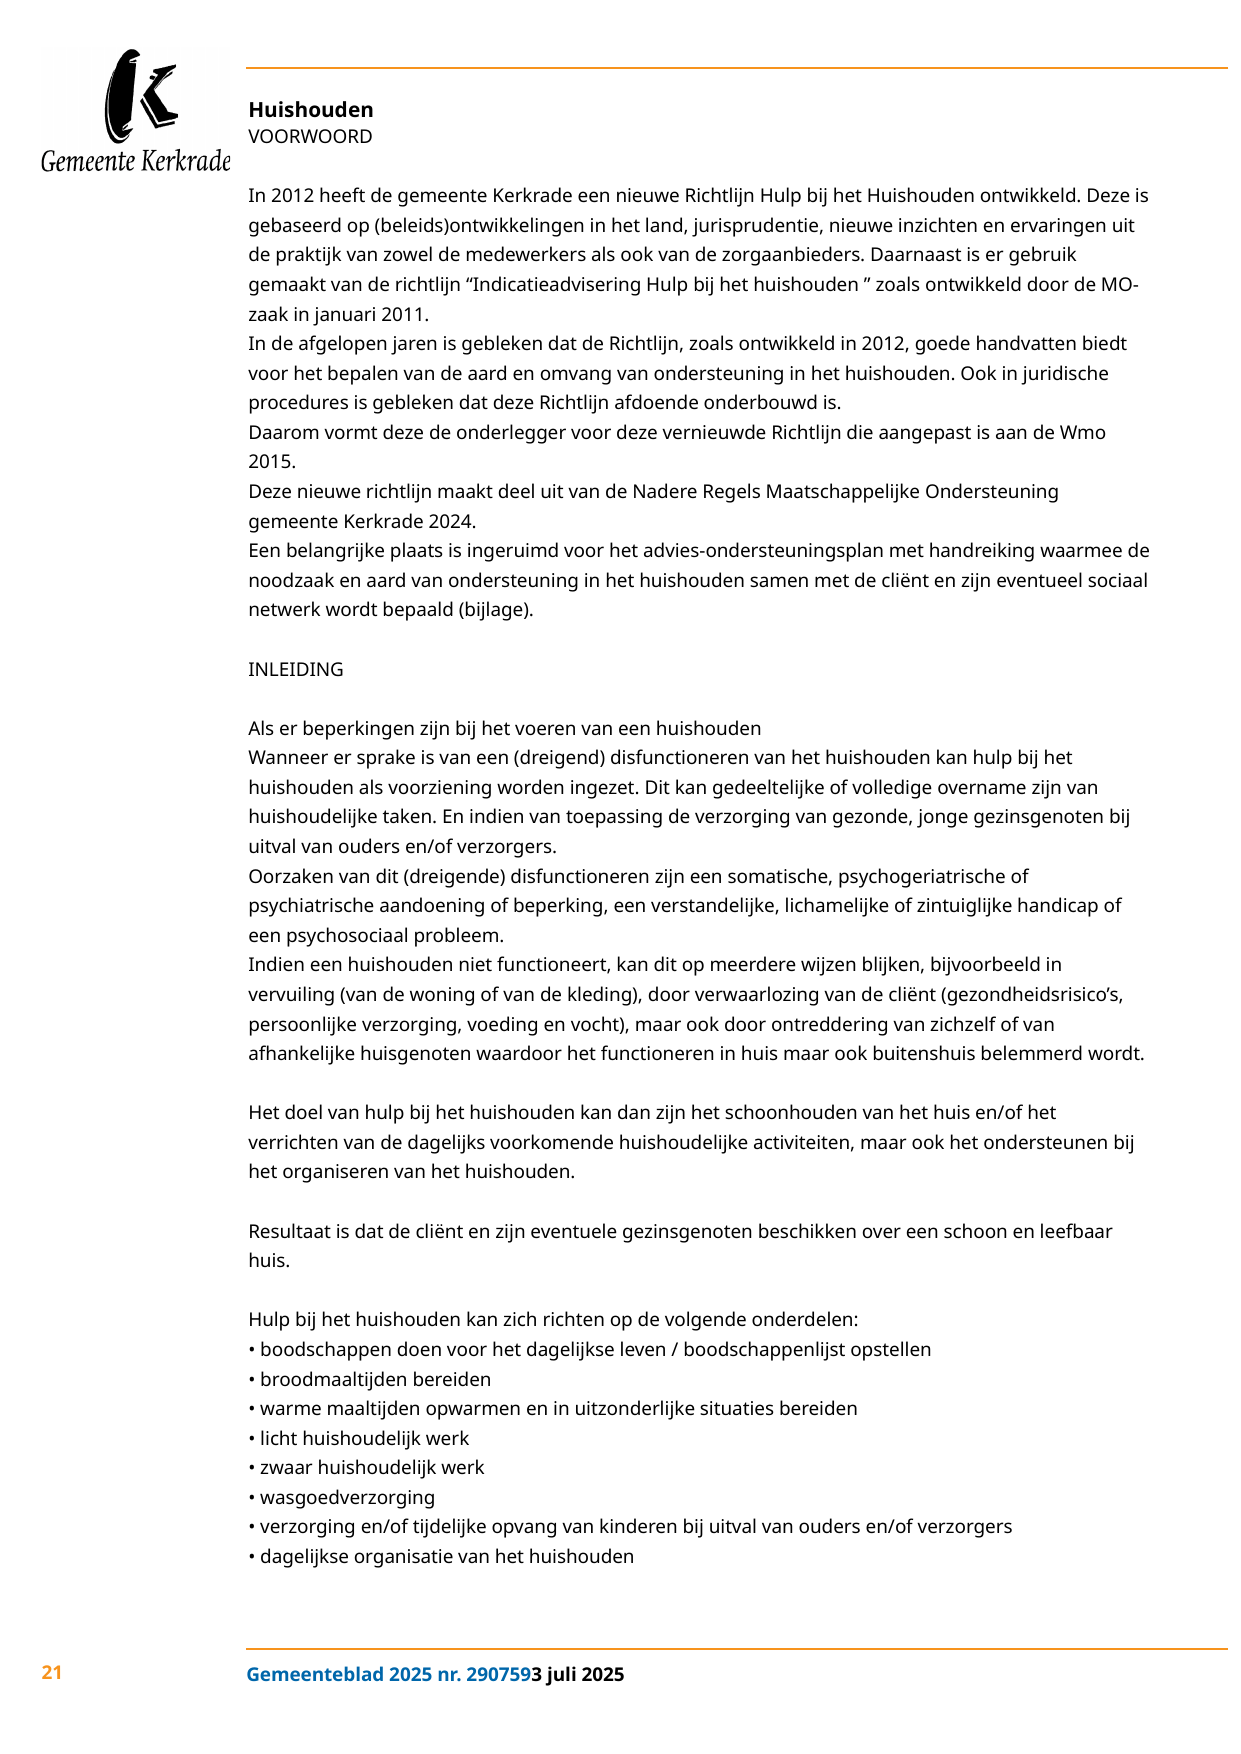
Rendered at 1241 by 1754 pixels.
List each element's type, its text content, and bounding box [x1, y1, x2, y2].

text Huishouden [248, 95, 1152, 123]
text • broodmaaltijden bereiden [248, 1366, 1152, 1392]
text Wanneer er sprake is van een (dreigend) disfunctioneren van het huishouden kan hulp bij het huishouden als voorziening worden ingezet. Dit kan gedeeltelijke of volledige overname zijn van huishoudelijke taken. En indien van toepassing de verzorging van gezonde, jonge gezinsgenoten bij uitval van ouders en/of verzorgers. [248, 744, 1152, 859]
text • warme maaltijden opwarmen en in uitzonderlijke situaties bereiden [248, 1395, 1152, 1421]
text Het doel van hulp bij het huishouden kan dan zijn het schoonhouden van het huis en/of het verrichten van de dagelijks voorkomende huishoudelijke activiteiten, maar ook het ondersteunen bij het organiseren van het huishouden. [248, 1099, 1152, 1184]
text • dagelijkse organisatie van het huishouden [248, 1543, 1152, 1569]
text Deze nieuwe richtlijn maakt deel uit van de Nadere Regels Maatschappelijke Ondersteuning gemeente Kerkrade 2024. [248, 478, 1152, 534]
text Indien een huishouden niet functioneert, kan dit op meerdere wijzen blijken, bijvoorbeeld in vervuiling (van de woning of van de kleding), door verwaarlozing van de cliënt (gezondheidsrisico’s, persoonlijke verzorging, voeding en vocht), maar ook door ontreddering van zichzelf of van afhankelijke huisgenoten waardoor het functioneren in huis maar ook buitenshuis belemmerd wordt. [248, 952, 1152, 1066]
text Daarom vormt deze de onderlegger voor deze vernieuwde Richtlijn die aangepast is aan de Wmo 2015. [248, 419, 1152, 474]
picture [41, 47, 231, 172]
text Als er beperkingen zijn bij het voeren van een huishouden [248, 715, 1152, 741]
text • licht huishoudelijk werk [248, 1425, 1152, 1451]
text • boodschappen doen voor het dagelijkse leven / boodschappenlijst opstellen [248, 1336, 1152, 1362]
text • verzorging en/of tijdelijke opvang van kinderen bij uitval van ouders en/of verzorgers [248, 1514, 1152, 1539]
text Resultaat is dat de cliënt en zijn eventuele gezinsgenoten beschikken over een schoon en leefbaar huis. [248, 1218, 1152, 1273]
text Een belangrijke plaats is ingeruimd voor het advies-ondersteuningsplan met handreiking waarmee de noodzaak en aard van ondersteuning in het huishouden samen met de cliënt en zijn eventueel sociaal netwerk wordt bepaald (bijlage). [248, 537, 1152, 622]
text INLEIDING [248, 656, 1152, 682]
text VOORWOORD [248, 123, 1152, 149]
text In 2012 heeft de gemeente Kerkrade een nieuwe Richtlijn Hulp bij het Huishouden ontwikkeld. Deze is gebaseerd op (beleids)ontwikkelingen in het land, jurisprudentie, nieuwe inzichten en ervaringen uit de praktijk van zowel de medewerkers als ook van de zorgaanbieders. Daarnaast is er gebruik gemaakt van de richtlijn “Indicatieadvisering Hulp bij het huishouden ” zoals ontwikkeld door de MO-zaak in januari 2011. [248, 182, 1152, 327]
text • zwaar huishoudelijk werk [248, 1454, 1152, 1480]
text Oorzaken van dit (dreigende) disfunctioneren zijn een somatische, psychogeriatrische of psychiatrische aandoening of beperking, een verstandelijke, lichamelijke of zintuiglijke handicap of een psychosociaal probleem. [248, 863, 1152, 948]
text Hulp bij het huishouden kan zich richten op de volgende onderdelen: [248, 1307, 1152, 1332]
text In de afgelopen jaren is gebleken dat de Richtlijn, zoals ontwikkeld in 2012, goede handvatten biedt voor het bepalen van de aard en omvang van ondersteuning in het huishouden. Ook in juridische procedures is gebleken dat deze Richtlijn afdoende onderbouwd is. [248, 330, 1152, 415]
text • wasgoedverzorging [248, 1484, 1152, 1510]
